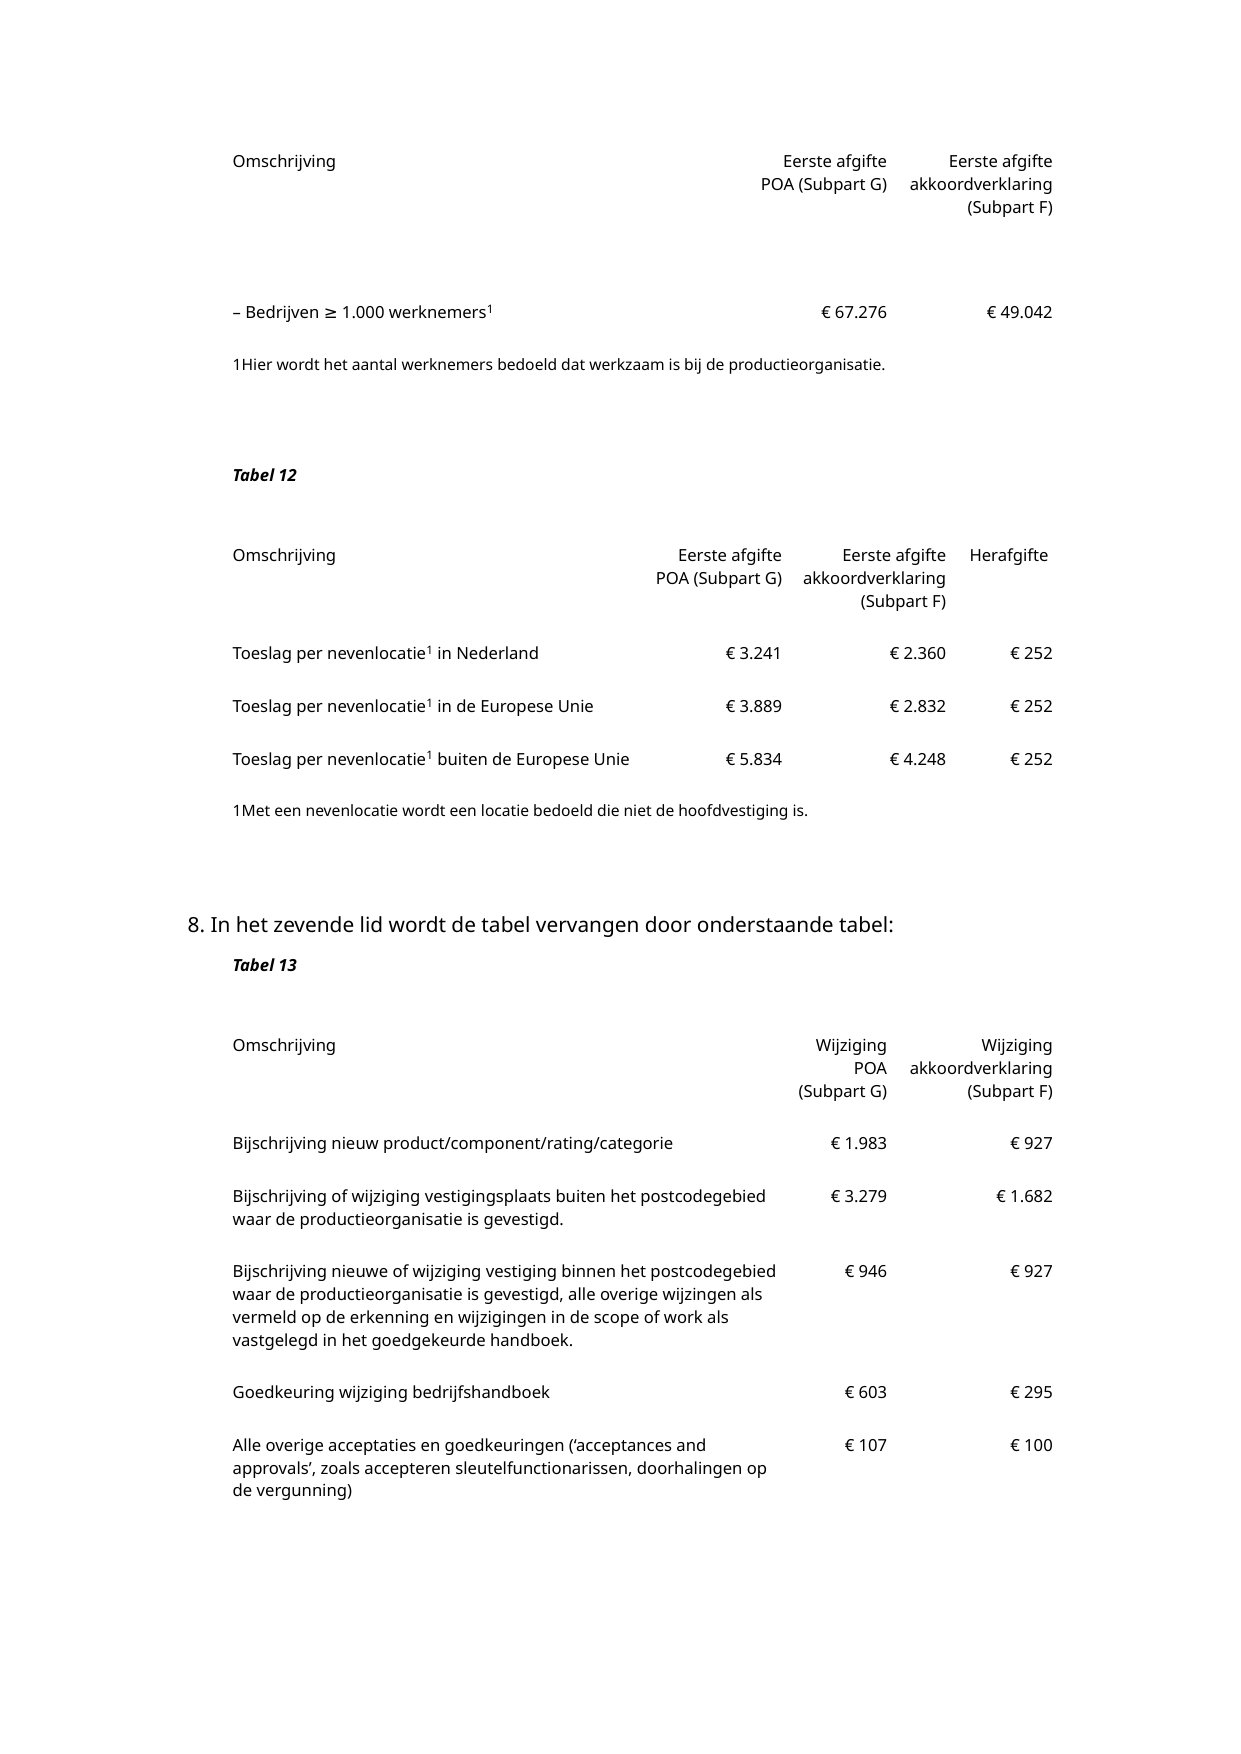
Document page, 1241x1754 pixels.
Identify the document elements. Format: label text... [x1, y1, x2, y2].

table_cell 1Hier wordt het aantal werknemers bedoeld dat werkzaam is bij de productieorganisatie. [233, 354, 1053, 405]
table_header Wijziging akkoordverklaring (Subpart F) [887, 1034, 1053, 1132]
table_cell Toeslag per nevenlocatie1 in de Europese Unie [233, 695, 642, 747]
table_cell € 2.832 [782, 695, 946, 747]
table_cell € 1.682 [887, 1185, 1053, 1260]
table_cell € 67.276 [746, 301, 887, 353]
table_cell € 100 [887, 1434, 1053, 1532]
table_cell € 3.889 [643, 695, 782, 747]
table_cell 1Met een nevenlocatie wordt een locatie bedoeld die niet de hoofdvestiging is. [233, 800, 1053, 851]
text Tabel 13 [232, 953, 1053, 976]
table_cell € 1.983 [788, 1132, 887, 1185]
table_cell € 603 [788, 1381, 887, 1434]
table_header Eerste afgifte POA (Subpart G) [746, 150, 887, 248]
table_cell Toeslag per nevenlocatie1 buiten de Europese Unie [233, 748, 642, 800]
table_cell – Bedrijven ≥ 1.000 werknemers1 [233, 301, 746, 353]
table_cell Bijschrijving nieuw product/component/rating/categorie [233, 1132, 787, 1185]
table_cell [233, 248, 746, 301]
table_header Omschrijving [233, 544, 642, 642]
table_cell [746, 248, 887, 301]
table_cell [887, 248, 1053, 301]
table_header Omschrijving [233, 1034, 787, 1132]
table_cell € 49.042 [887, 301, 1053, 353]
table_cell € 946 [788, 1260, 887, 1381]
text Tabel 12 [232, 463, 1053, 486]
table_header Eerste afgifte akkoordverklaring (Subpart F) [782, 544, 946, 642]
table_header Omschrijving [233, 150, 746, 248]
table_header Eerste afgifte POA (Subpart G) [643, 544, 782, 642]
table_header Eerste afgifte akkoordverklaring (Subpart F) [887, 150, 1053, 248]
table_cell € 4.248 [782, 748, 946, 800]
table_cell Bijschrijving nieuwe of wijziging vestiging binnen het postcodegebied waar de productieorganisatie is gevestigd, alle overige wijzingen als vermeld op de erkenning en wijzigingen in de scope of work als vastgelegd in het goedgekeurde handboek. [233, 1260, 787, 1381]
table_cell € 252 [946, 642, 1053, 695]
table_cell Bijschrijving of wijziging vestigingsplaats buiten het postcodegebied waar de productieorganisatie is gevestigd. [233, 1185, 787, 1260]
table_cell € 252 [946, 748, 1053, 800]
table_header Wijziging POA (Subpart G) [788, 1034, 887, 1132]
table_cell € 2.360 [782, 642, 946, 695]
table_cell € 252 [946, 695, 1053, 747]
table_cell Alle overige acceptaties en goedkeuringen (‘acceptances and approvals’, zoals accepteren sleutelfunctionarissen, doorhalingen op de vergunning) [233, 1434, 787, 1532]
table_cell € 3.241 [643, 642, 782, 695]
table_cell € 107 [788, 1434, 887, 1532]
text 8. In het zevende lid wordt de tabel vervangen door onderstaande tabel: [187, 910, 1053, 938]
table_cell € 927 [887, 1260, 1053, 1381]
table_cell € 295 [887, 1381, 1053, 1434]
table_cell € 927 [887, 1132, 1053, 1185]
table_cell Toeslag per nevenlocatie1 in Nederland [233, 642, 642, 695]
table_cell € 3.279 [788, 1185, 887, 1260]
table_cell Goedkeuring wijziging bedrijfshandboek [233, 1381, 787, 1434]
table_header Herafgifte [946, 544, 1053, 642]
table_cell € 5.834 [643, 748, 782, 800]
